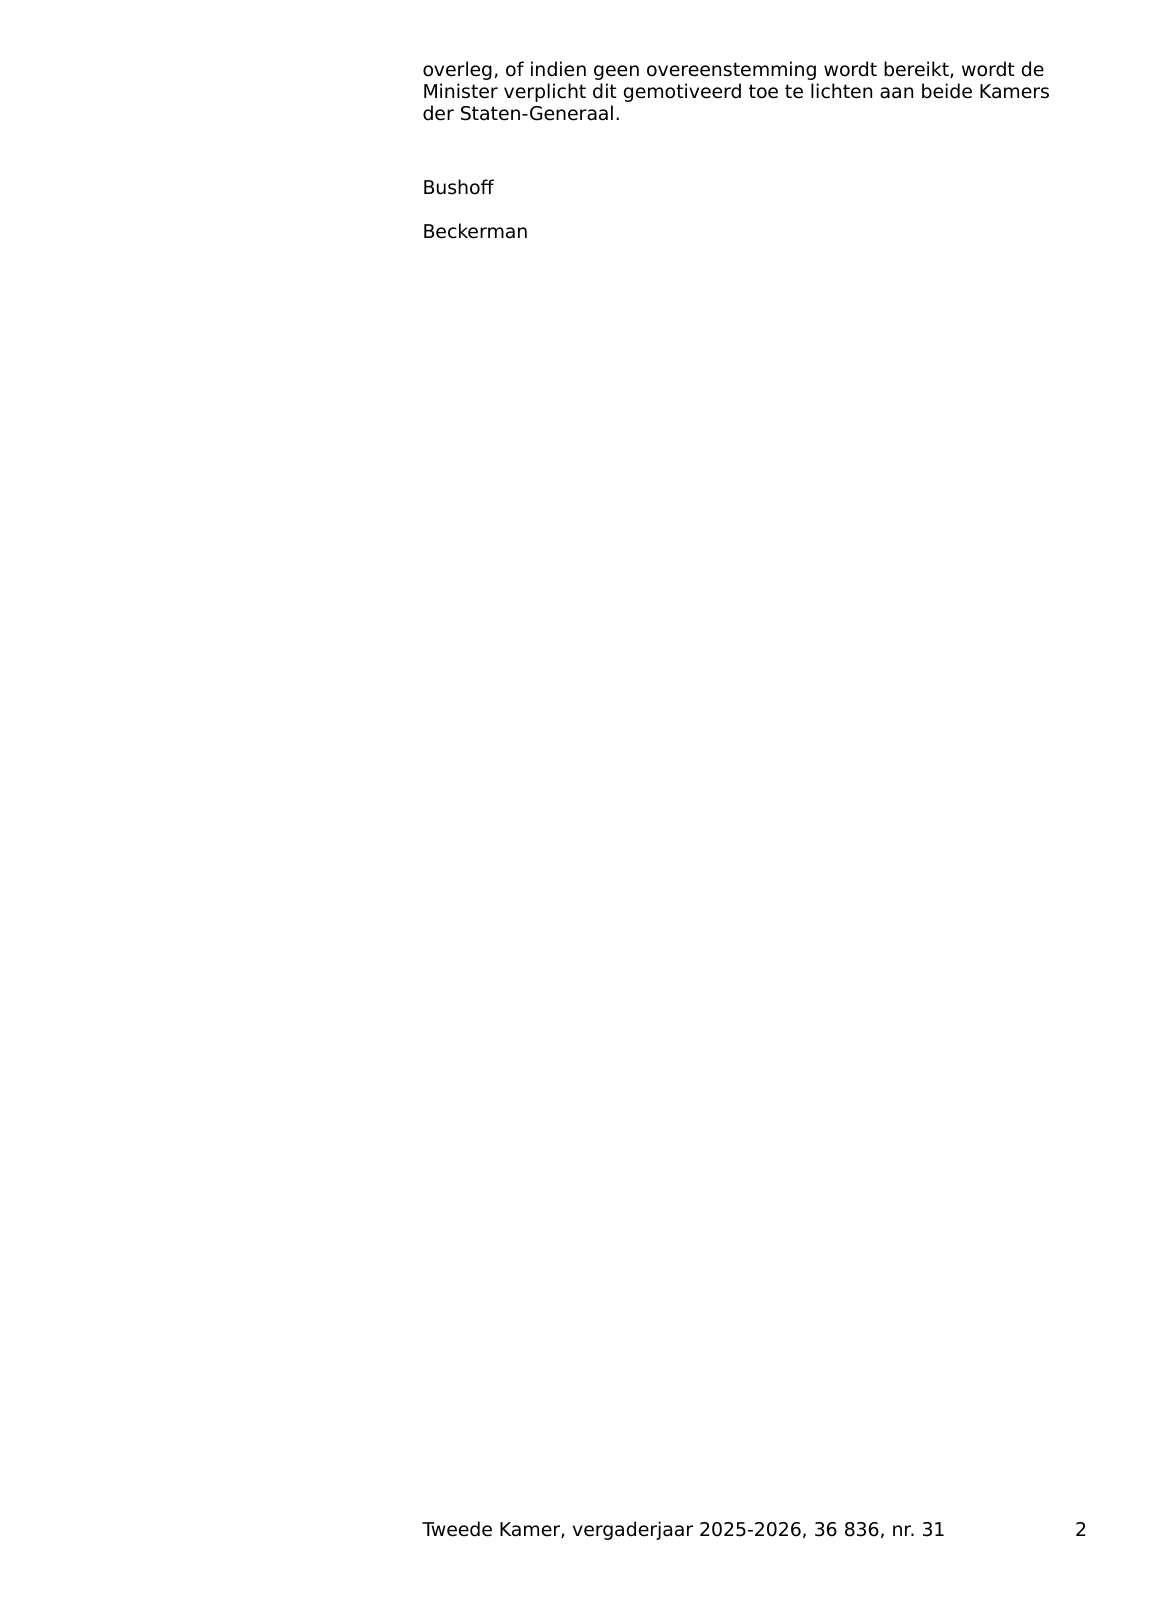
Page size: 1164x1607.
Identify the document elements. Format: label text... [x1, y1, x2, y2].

text Bushoff Beckerman [422, 155, 1087, 243]
text overleg, of indien geen overeenstemming wordt bereikt, wordt de Minister verplicht dit gemotiveerd toe te lichten aan beide Kamers der Staten-Generaal. [422, 59, 1087, 125]
